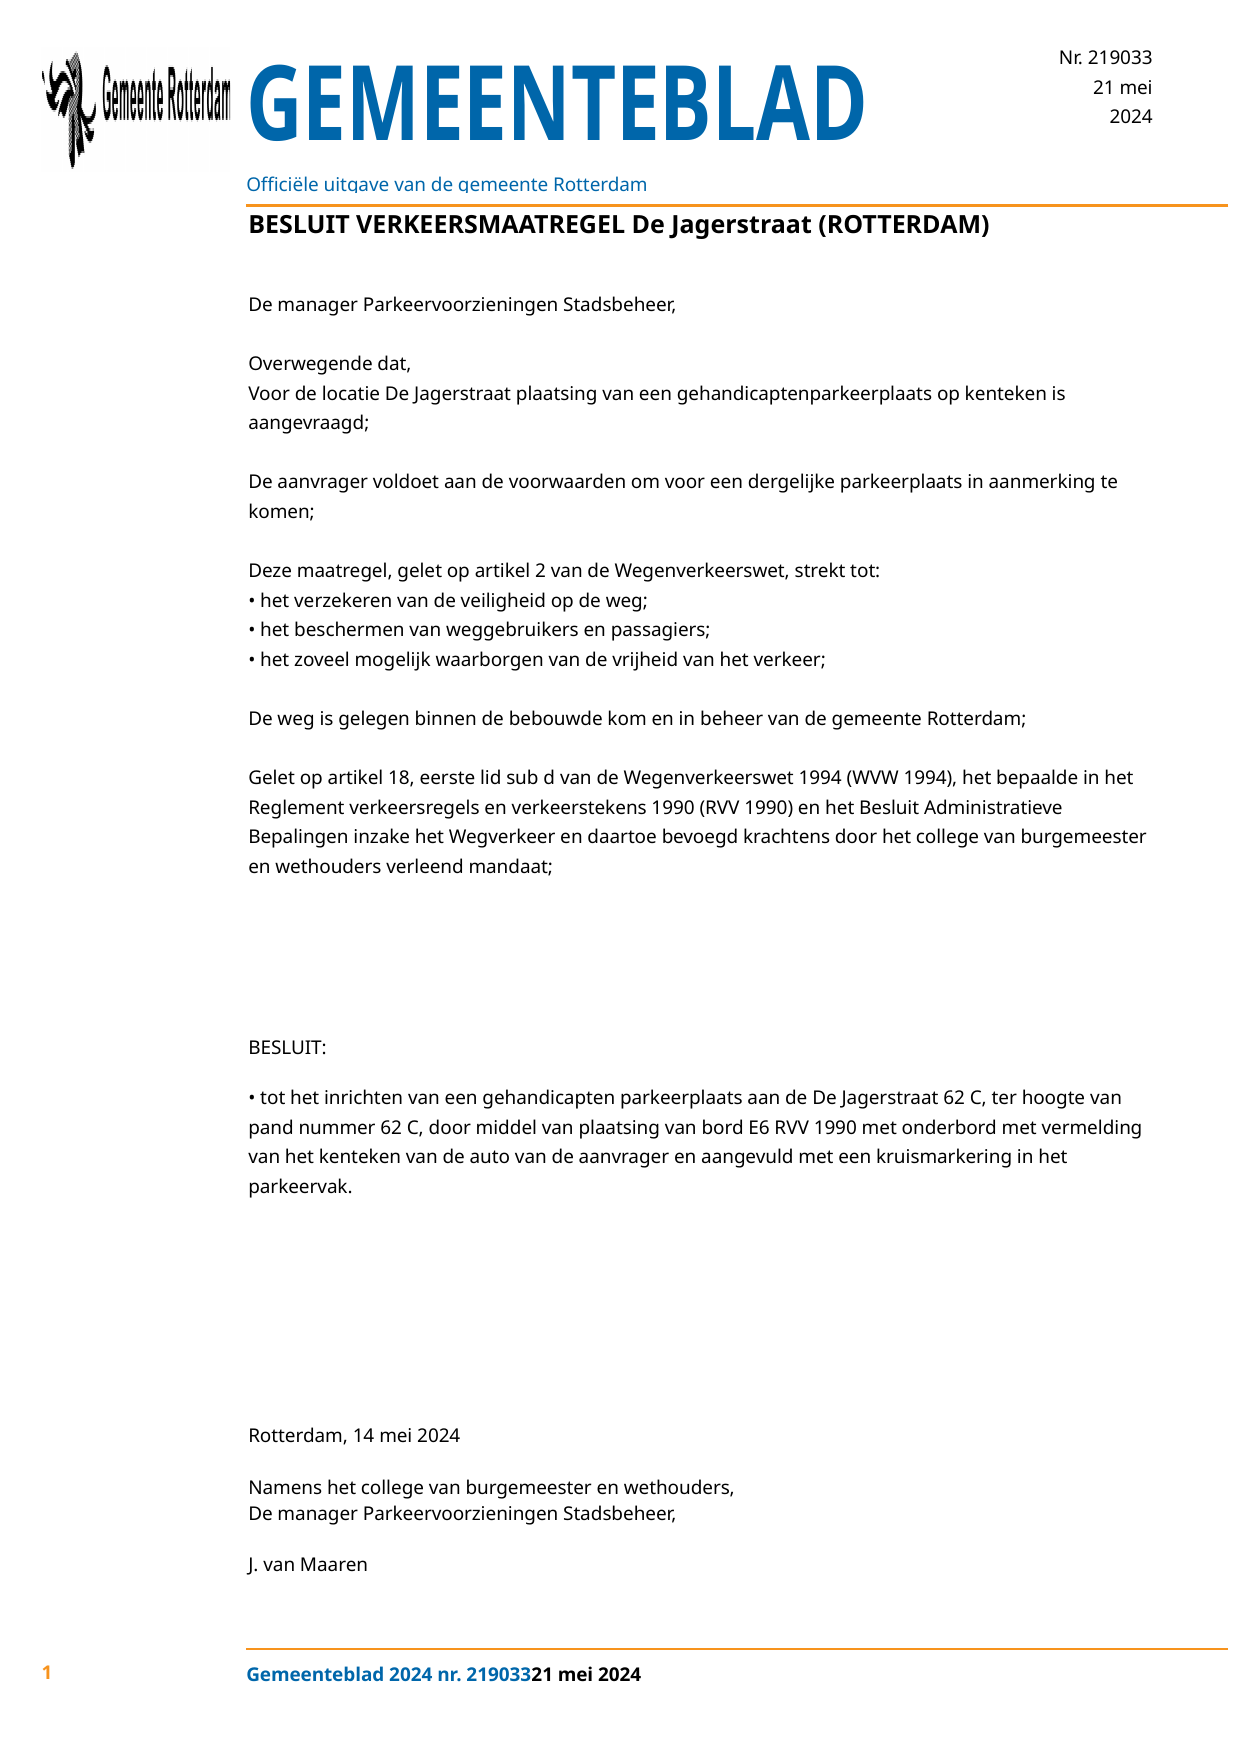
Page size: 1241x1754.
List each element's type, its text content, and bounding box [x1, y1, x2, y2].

text J. van Maaren [248, 1551, 1152, 1577]
text De manager Parkeervoorzieningen Stadsbeheer, [248, 291, 1152, 317]
text Rotterdam, 14 mei 2024 [248, 1423, 1152, 1448]
text Gelet op artikel 18, eerste lid sub d van de Wegenverkeerswet 1994 (WVW 1994), het bepaalde in het Reglement verkeersregels en verkeerstekens 1990 (RVV 1990) en het Besluit Administratieve Bepalingen inzake het Wegverkeer en daartoe bevoegd krachtens door het college van burgemeester en wethouders verleend mandaat; [248, 764, 1152, 879]
text Voor de locatie De Jagerstraat plaatsing van een gehandicaptenparkeerplaats op kenteken is aangevraagd; [248, 380, 1152, 435]
text Deze maatregel, gelet op artikel 2 van de Wegenverkeerswet, strekt tot: [248, 557, 1152, 583]
text • tot het inrichten van een gehandicapten parkeerplaats aan de De Jagerstraat 62 C, ter hoogte van pand nummer 62 C, door middel van plaatsing van bord E6 RVV 1990 met onderbord met vermelding van het kenteken van de auto van de aanvrager en aangevuld met een kruismarkering in het parkeervak. [248, 1084, 1152, 1199]
picture [41, 47, 231, 172]
text • het zoveel mogelijk waarborgen van de vrijheid van het verkeer; [248, 646, 1152, 672]
text De manager Parkeervoorzieningen Stadsbeheer, [248, 1500, 1152, 1526]
text De aanvrager voldoet aan de voorwaarden om voor een dergelijke parkeerplaats in aanmerking te komen; [248, 468, 1152, 524]
text • het beschermen van weggebruikers en passagiers; [248, 616, 1152, 642]
text Overwegende dat, [248, 350, 1152, 376]
text Namens het college van burgemeester en wethouders, [248, 1474, 1152, 1500]
text De weg is gelegen binnen de bebouwde kom en in beheer van de gemeente Rotterdam; [248, 705, 1152, 731]
text • het verzekeren van de veiligheid op de weg; [248, 587, 1152, 613]
text BESLUIT VERKEERSMAATREGEL De Jagerstraat (ROTTERDAM) [248, 207, 1152, 241]
text BESLUIT: [248, 1034, 1152, 1060]
